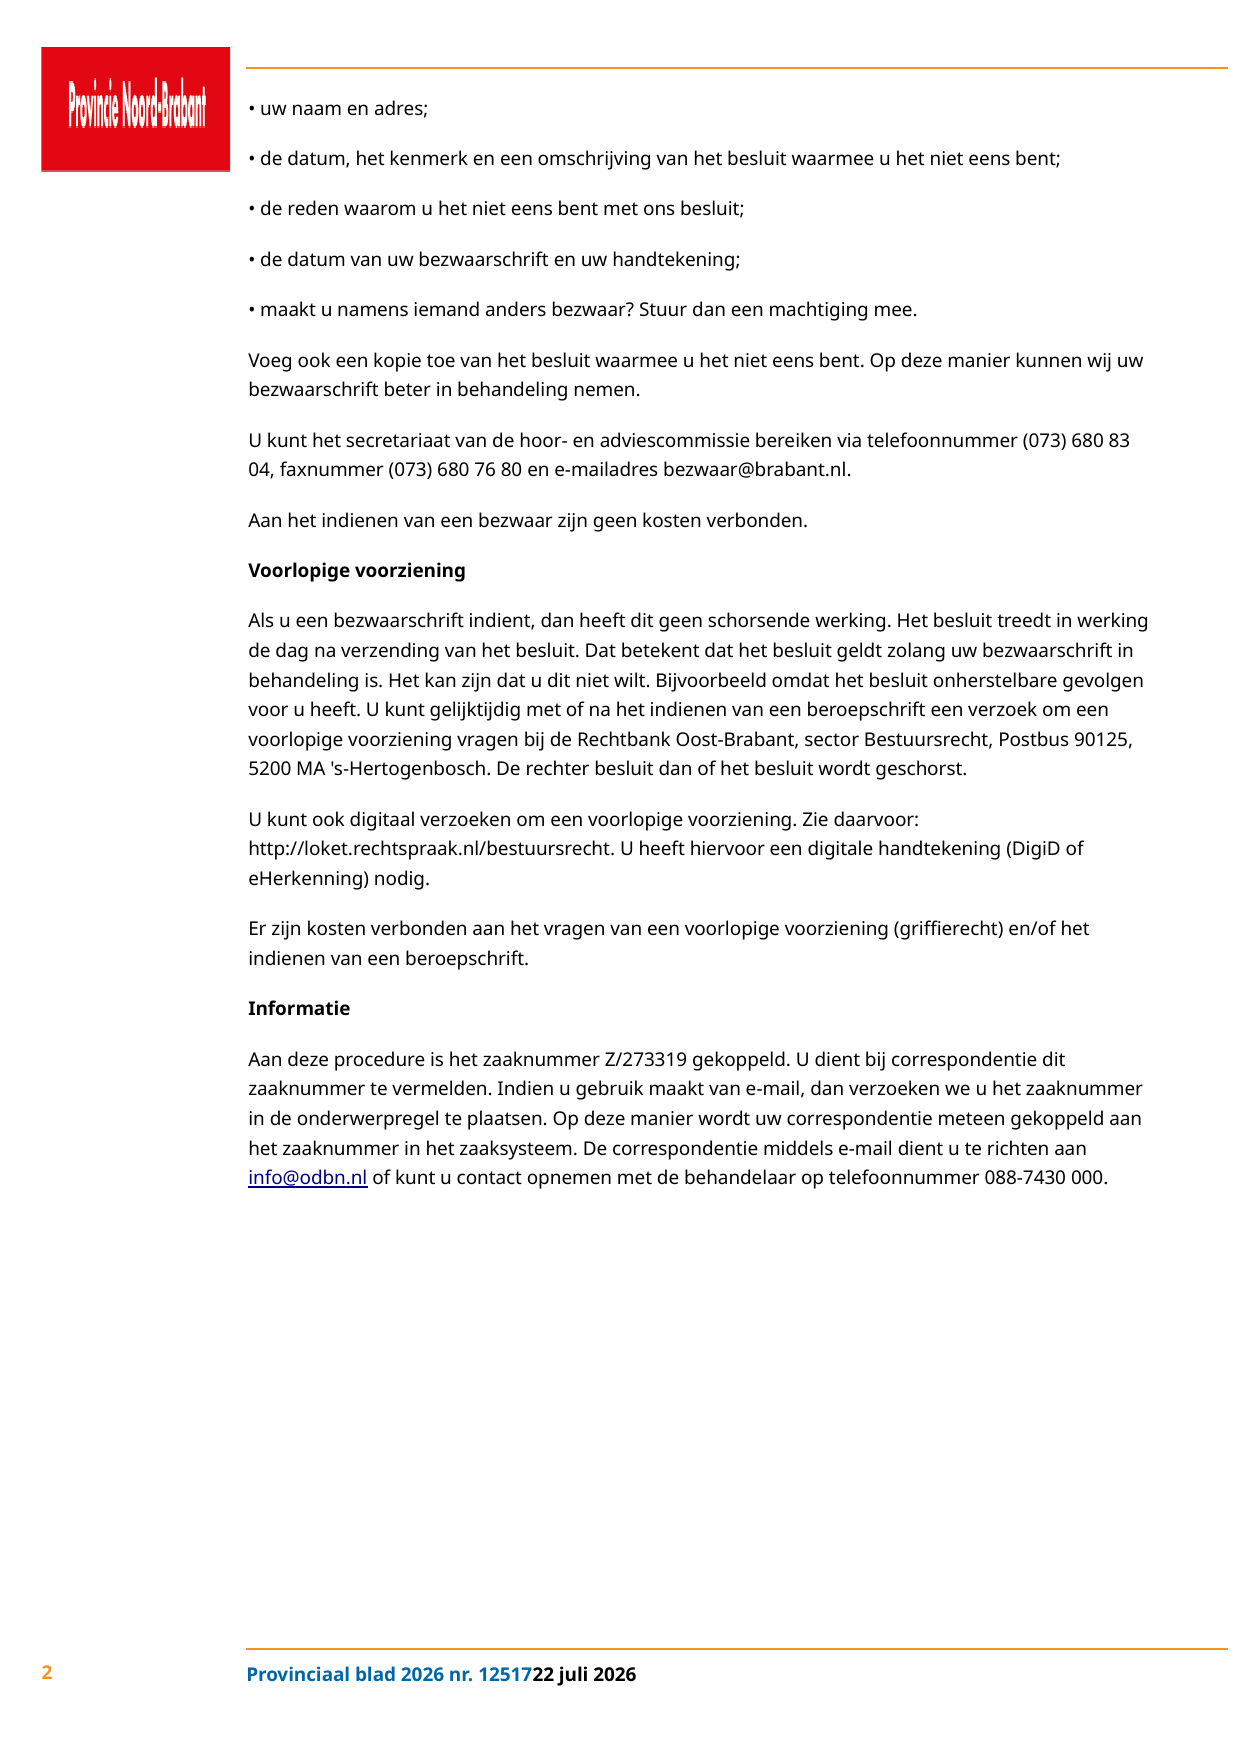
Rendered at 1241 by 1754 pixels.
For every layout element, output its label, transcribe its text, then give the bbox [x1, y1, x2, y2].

text Als u een bezwaarschrift indient, dan heeft dit geen schorsende werking. Het besluit treedt in werking de dag na verzending van het besluit. Dat betekent dat het besluit geldt zolang uw bezwaarschrift in behandeling is. Het kan zijn dat u dit niet wilt. Bijvoorbeeld omdat het besluit onherstelbare gevolgen voor u heeft. U kunt gelijktijdig met of na het indienen van een beroepschrift een verzoek om een voorlopige voorziening vragen bij de Rechtbank Oost-Brabant, sector Bestuursrecht, Postbus 90125, 5200 MA 's‑Hertogenbosch. De rechter besluit dan of het besluit wordt geschorst. [248, 608, 1152, 781]
text Voorlopige voorziening [248, 557, 1152, 583]
text • maakt u namens iemand anders bezwaar? Stuur dan een machtiging mee. [248, 296, 1152, 322]
text Aan het indienen van een bezwaar zijn geen kosten verbonden. [248, 507, 1152, 533]
text • de datum, het kenmerk en een omschrijving van het besluit waarmee u het niet eens bent; [248, 145, 1152, 171]
text • de datum van uw bezwaarschrift en uw handtekening; [248, 246, 1152, 272]
picture [41, 47, 231, 172]
text Voeg ook een kopie toe van het besluit waarmee u het niet eens bent. Op deze manier kunnen wij uw bezwaarschrift beter in behandeling nemen. [248, 347, 1152, 402]
text U kunt het secretariaat van de hoor- en adviescommissie bereiken via telefoonnummer (073) 680 83 04, faxnummer (073) 680 76 80 en e-mailadres bezwaar@brabant.nl. [248, 427, 1152, 482]
text Aan deze procedure is het zaaknummer Z/273319 gekoppeld. U dient bij correspondentie dit zaaknummer te vermelden. Indien u gebruik maakt van e-mail, dan verzoeken we u het zaaknummer in de onderwerpregel te plaatsen. Op deze manier wordt uw correspondentie meteen gekoppeld aan het zaaknummer in het zaaksysteem. De correspondentie middels e-mail dient u te richten aan info@odbn.nl of kunt u contact opnemen met de behandelaar op telefoonnummer 088-7430 000. [248, 1046, 1152, 1190]
text Informatie [248, 996, 1152, 1021]
text • de reden waarom u het niet eens bent met ons besluit; [248, 196, 1152, 221]
text Er zijn kosten verbonden aan het vragen van een voorlopige voorziening (griffierecht) en/of het indienen van een beroepschrift. [248, 916, 1152, 971]
text • uw naam en adres; [248, 95, 1152, 121]
text U kunt ook digitaal verzoeken om een voorlopige voorziening. Zie daarvoor: http://loket.rechtspraak.nl/bestuursrecht. U heeft hiervoor een digitale handtekening (DigiD of eHerkenning) nodig. [248, 806, 1152, 891]
